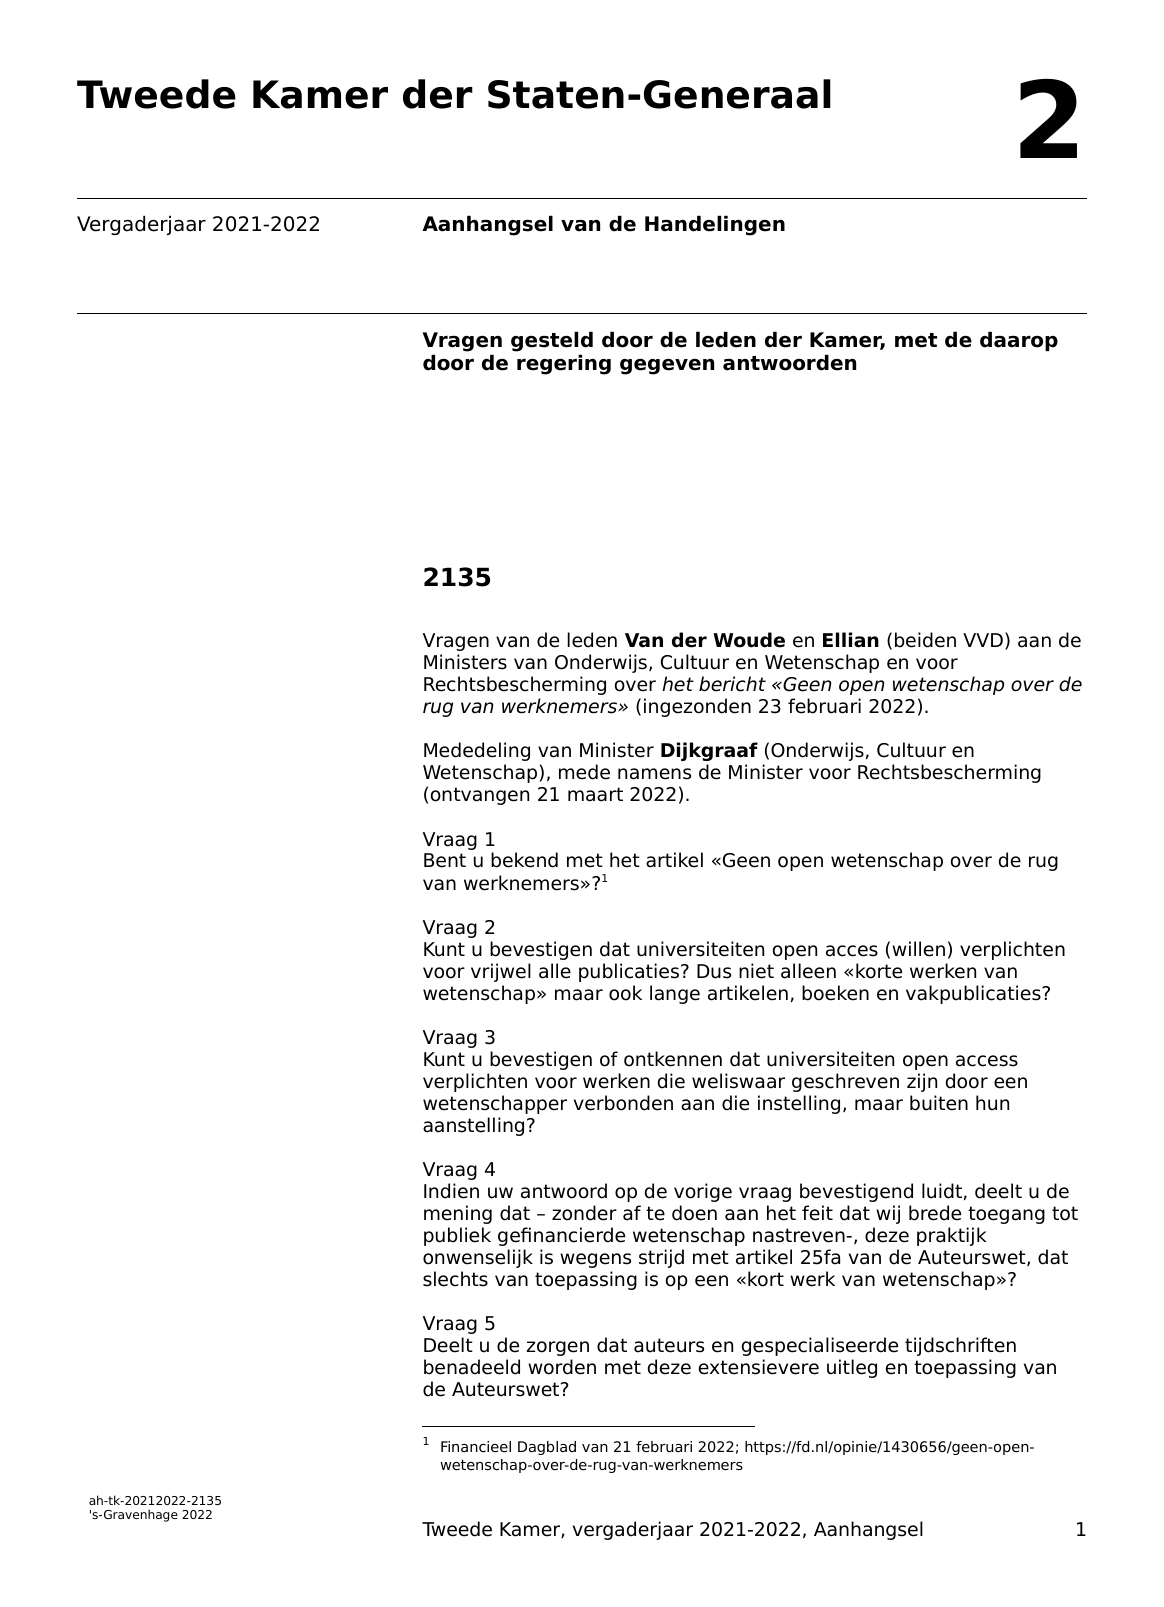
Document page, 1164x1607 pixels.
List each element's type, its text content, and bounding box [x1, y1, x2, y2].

table_cell Aanhangsel van de Handelingen [422, 199, 1087, 313]
text Vraag 4 [422, 1159, 1087, 1181]
text Vraag 3 [422, 1027, 1087, 1049]
table_header Tweede Kamer der Staten-Generaal [77, 59, 886, 198]
text Financieel Dagblad van 21 februari 2022; https://fd.nl/opinie/1430656/geen-open-wetenschap-over-de-rug-van-werknemers [422, 1435, 1087, 1474]
table_cell [77, 314, 422, 375]
table_header 2 [886, 59, 1087, 198]
text Bent u bekend met het artikel «Geen open wetenschap over de rug van werknemers»? [422, 850, 1087, 894]
text 's-Gravenhage 2022 [88, 1508, 323, 1522]
text Kunt u bevestigen of ontkennen dat universiteiten open access verplichten voor werken die weliswaar geschreven zijn door een wetenschapper verbonden aan die instelling, maar buiten hun aanstelling? [422, 1049, 1087, 1137]
text Vraag 5 [422, 1313, 1087, 1335]
text Mededeling van Minister Dijkgraaf (Onderwijs, Cultuur en Wetenschap), mede namens de Minister voor Rechtsbescherming (ontvangen 21 maart 2022). [422, 740, 1087, 806]
text Deelt u de zorgen dat auteurs en gespecialiseerde tijdschriften benadeeld worden met deze extensievere uitleg en toepassing van de Auteurswet? [422, 1335, 1087, 1401]
text Vraag 2 [422, 917, 1087, 938]
text Vraag 1 [422, 828, 1087, 850]
table_cell Vragen gesteld door de leden der Kamer, met de daarop door de regering gegeven antwoorden [422, 314, 1087, 375]
table_cell Vergaderjaar 2021-2022 [77, 199, 422, 313]
text Vragen van de leden Van der Woude en Ellian (beiden VVD) aan de Ministers van Onderwijs, Cultuur en Wetenschap en voor Rechtsbescherming over het bericht «Geen open wetenschap over de rug van werknemers» (ingezonden 23 februari 2022). [422, 630, 1087, 718]
text 2135 [422, 563, 1087, 592]
text Indien uw antwoord op de vorige vraag bevestigend luidt, deelt u de mening dat – zonder af te doen aan het feit dat wij brede toegang tot publiek gefinancierde wetenschap nastreven-, deze praktijk onwenselijk is wegens strijd met artikel 25fa van de Auteurswet, dat slechts van toepassing is op een «kort werk van wetenschap»? [422, 1181, 1087, 1291]
text Kunt u bevestigen dat universiteiten open acces (willen) verplichten voor vrijwel alle publicaties? Dus niet alleen «korte werken van wetenschap» maar ook lange artikelen, boeken en vakpublicaties? [422, 938, 1087, 1004]
text ah-tk-20212022-2135 [88, 1494, 323, 1508]
